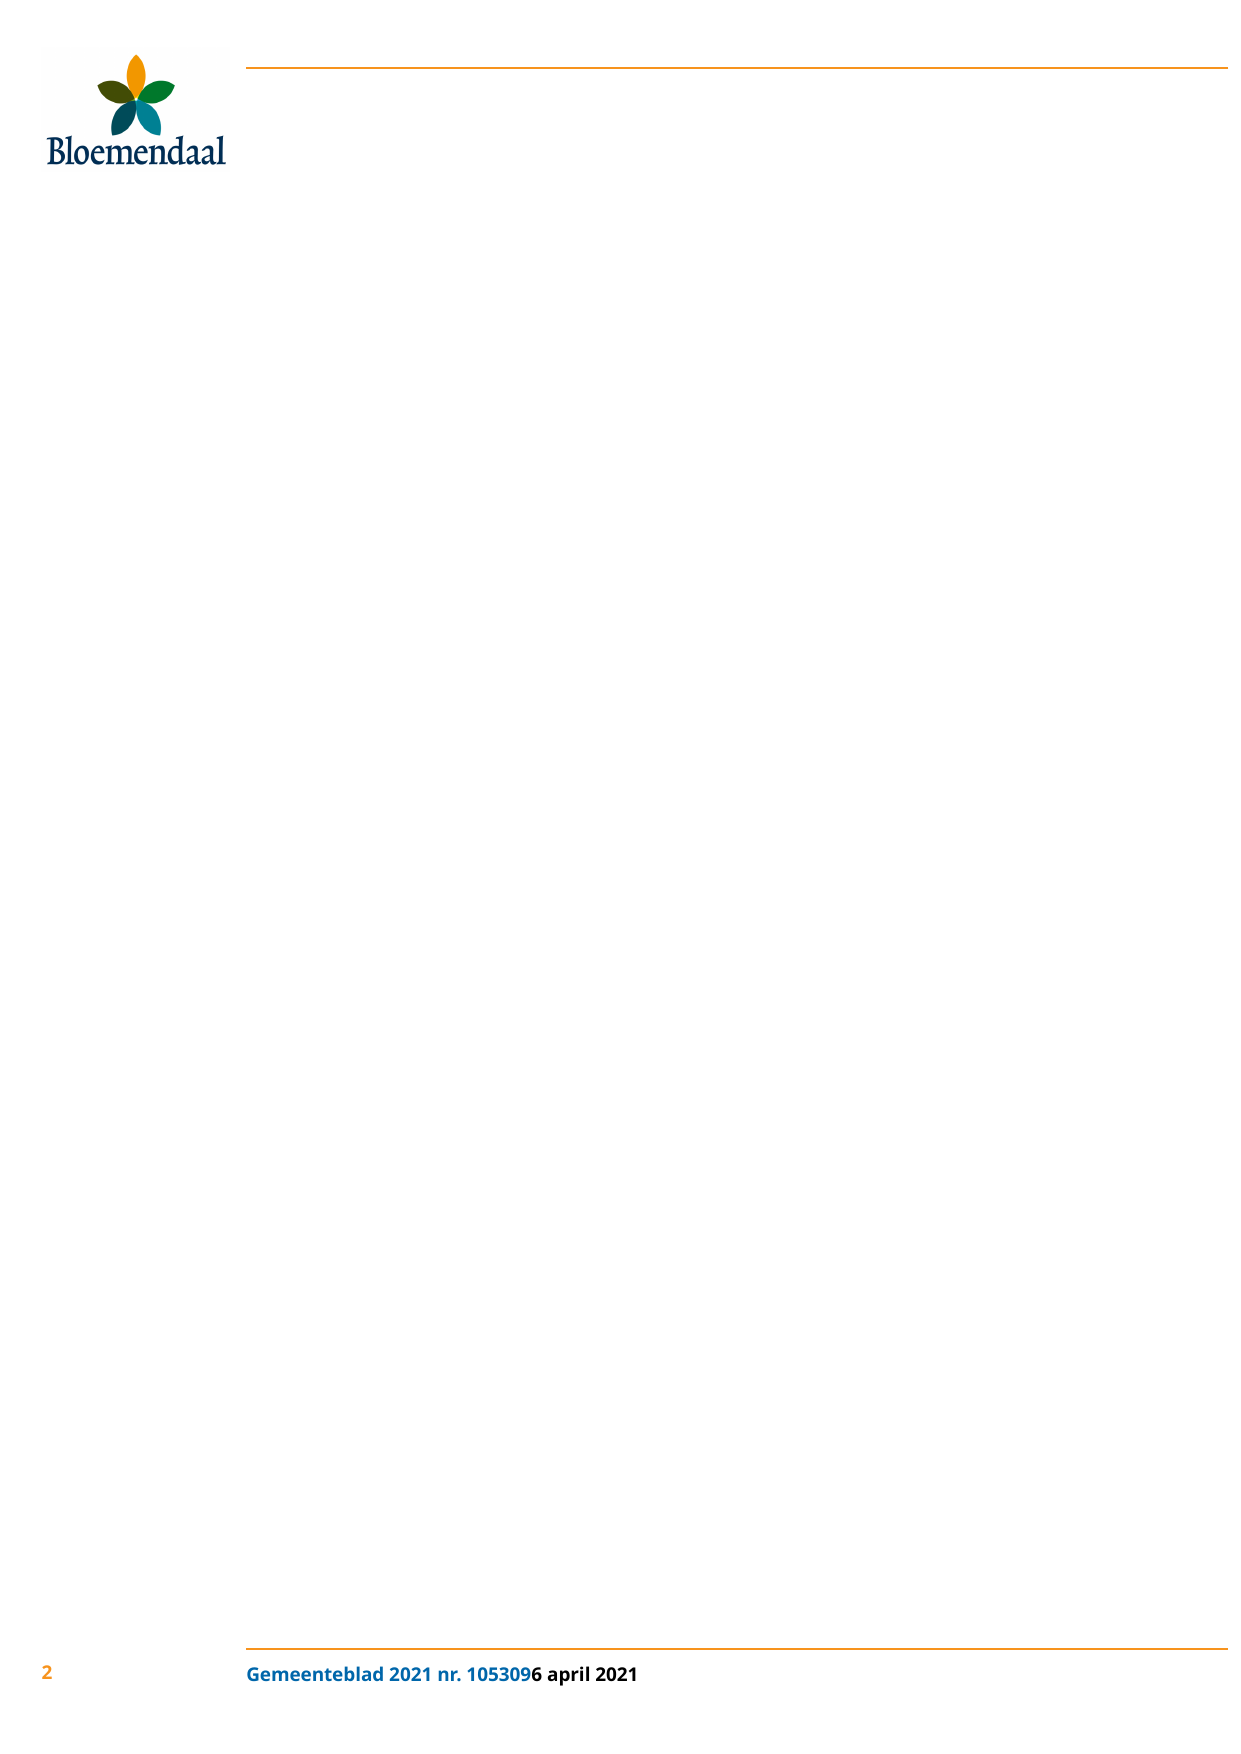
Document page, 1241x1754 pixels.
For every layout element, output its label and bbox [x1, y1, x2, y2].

picture [41, 47, 231, 172]
